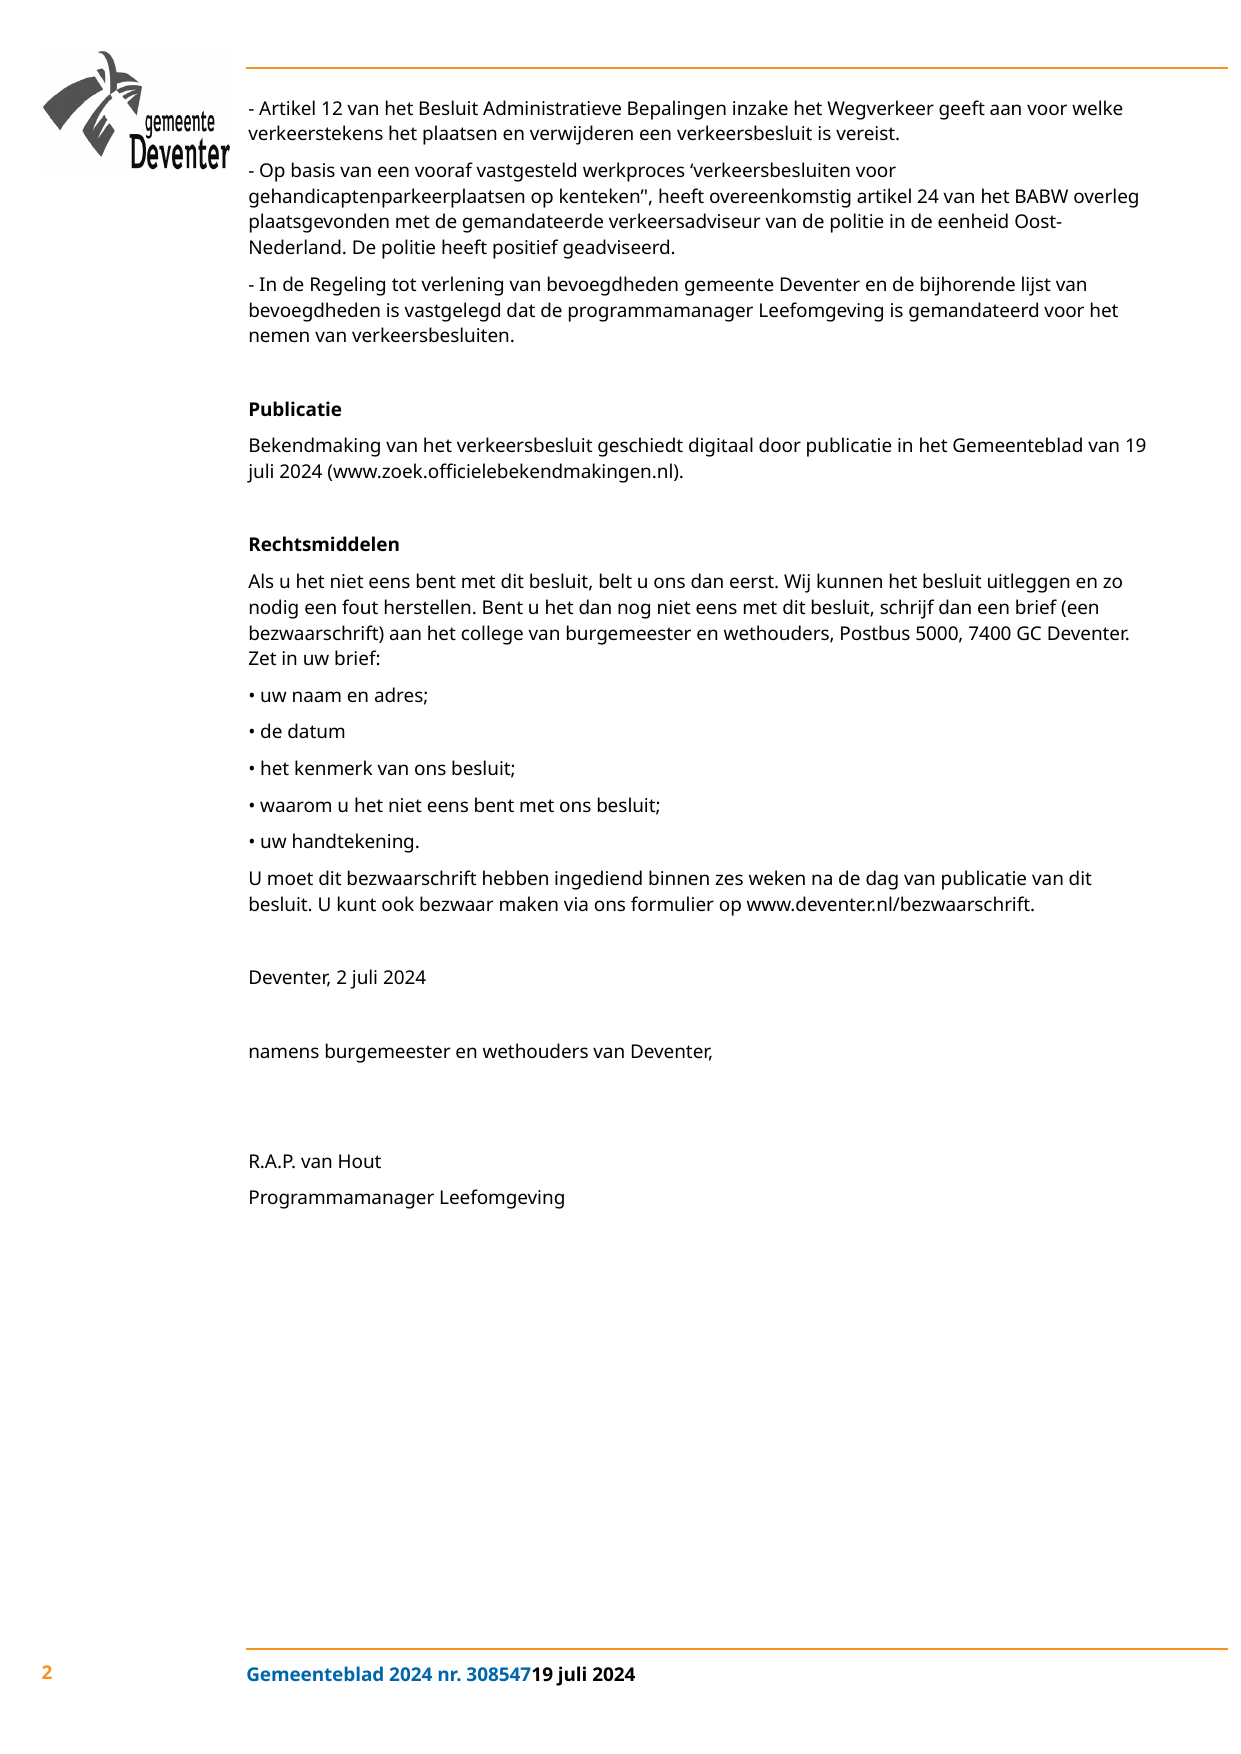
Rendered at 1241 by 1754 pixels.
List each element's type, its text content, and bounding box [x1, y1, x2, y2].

text R.A.P. van Hout [248, 1148, 1152, 1173]
text - In de Regeling tot verlening van bevoegdheden gemeente Deventer en de bijhorende lijst van bevoegdheden is vastgelegd dat de programmamanager Leefomgeving is gemandateerd voor het nemen van verkeersbesluiten. [248, 271, 1152, 348]
text • waarom u het niet eens bent met ons besluit; [248, 792, 1152, 818]
text Rechtsmiddelen [248, 532, 1152, 557]
picture [41, 47, 231, 172]
text • uw handtekening. [248, 829, 1152, 854]
text - Op basis van een vooraf vastgesteld werkproces ‘verkeersbesluiten voor gehandicaptenparkeerplaatsen op kenteken’', heeft overeenkomstig artikel 24 van het BABW overleg plaatsgevonden met de gemandateerde verkeersadviseur van de politie in de eenheid Oost-Nederland. De politie heeft positief geadviseerd. [248, 157, 1152, 260]
text Programmamanager Leefomgeving [248, 1184, 1152, 1210]
text - Artikel 12 van het Besluit Administratieve Bepalingen inzake het Wegverkeer geeft aan voor welke verkeerstekens het plaatsen en verwijderen een verkeersbesluit is vereist. [248, 95, 1152, 146]
text namens burgemeester en wethouders van Deventer, [248, 1038, 1152, 1063]
text U moet dit bezwaarschrift hebben ingediend binnen zes weken na de dag van publicatie van dit besluit. U kunt ook bezwaar maken via ons formulier op www.deventer.nl/bezwaarschrift. [248, 865, 1152, 917]
text • de datum [248, 719, 1152, 744]
text Bekendmaking van het verkeersbesluit geschiedt digitaal door publicatie in het Gemeenteblad van 19 juli 2024 (www.zoek.officielebekendmakingen.nl). [248, 432, 1152, 484]
text • uw naam en adres; [248, 682, 1152, 708]
text • het kenmerk van ons besluit; [248, 755, 1152, 781]
text Als u het niet eens bent met dit besluit, belt u ons dan eerst. Wij kunnen het besluit uitleggen en zo nodig een fout herstellen. Bent u het dan nog niet eens met dit besluit, schrijf dan een brief (een bezwaarschrift) aan het college van burgemeester en wethouders, Postbus 5000, 7400 GC Deventer. Zet in uw brief: [248, 568, 1152, 671]
text Publicatie [248, 396, 1152, 422]
text Deventer, 2 juli 2024 [248, 964, 1152, 990]
